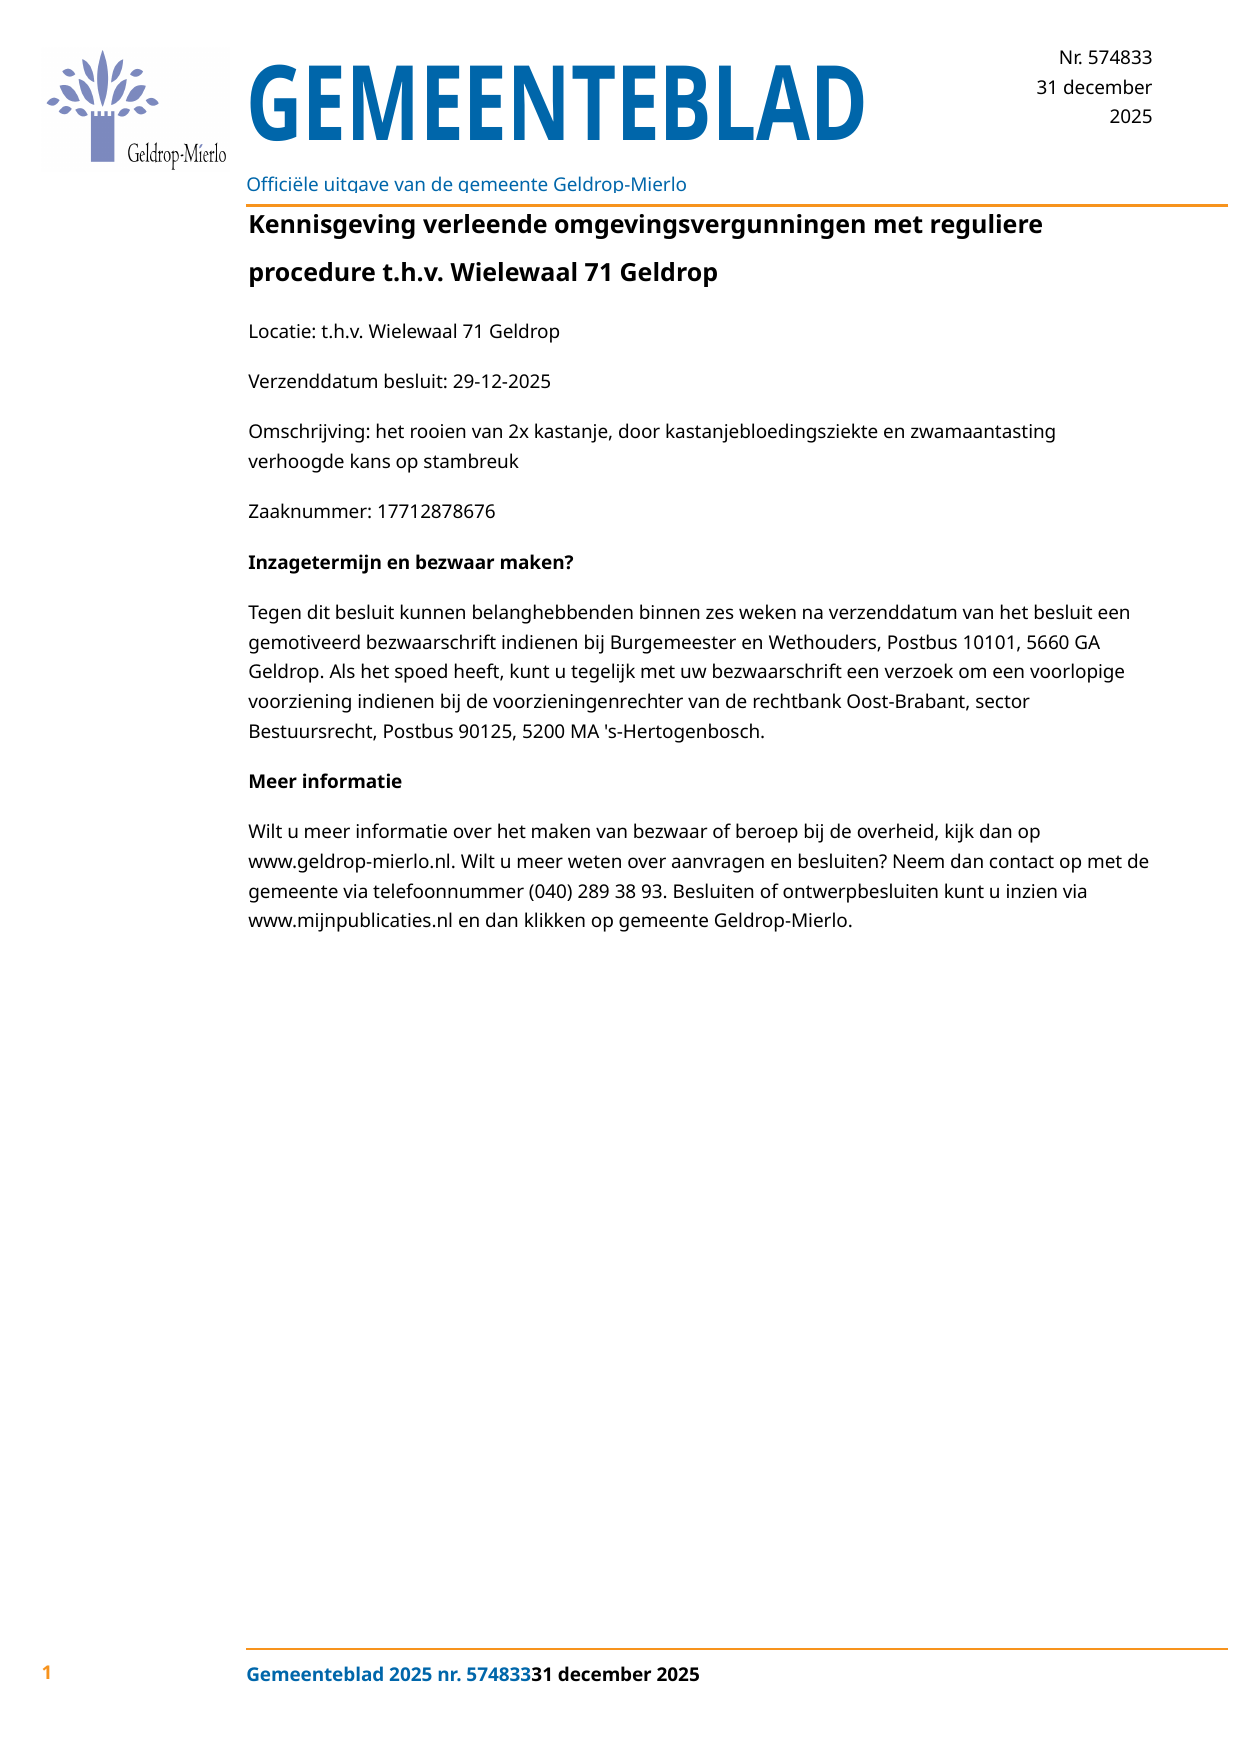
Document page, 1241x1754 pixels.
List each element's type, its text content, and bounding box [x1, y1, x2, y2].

text Zaaknummer: 17712878676 [248, 499, 1152, 524]
picture [41, 47, 231, 172]
text Locatie: t.h.v. Wielewaal 71 Geldrop [248, 318, 1152, 344]
text Wilt u meer informatie over het maken van bezwaar of beroep bij de overheid, kijk dan op www.geldrop-mierlo.nl. Wilt u meer weten over aanvragen en besluiten? Neem dan contact op met de gemeente via telefoonnummer (040) 289 38 93. Besluiten of ontwerpbesluiten kunt u inzien via www.mijnpublicaties.nl en dan klikken op gemeente Geldrop-Mierlo. [248, 819, 1152, 933]
text Meer informatie [248, 768, 1152, 794]
text Tegen dit besluit kunnen belanghebbenden binnen zes weken na verzenddatum van het besluit een gemotiveerd bezwaarschrift indienen bij Burgemeester en Wethouders, Postbus 10101, 5660 GA Geldrop. Als het spoed heeft, kunt u tegelijk met uw bezwaarschrift een verzoek om een voorlopige voorziening indienen bij de voorzieningenrechter van de rechtbank Oost-Brabant, sector Bestuursrecht, Postbus 90125, 5200 MA 's-Hertogenbosch. [248, 599, 1152, 744]
text Inzagetermijn en bezwaar maken? [248, 549, 1152, 575]
text Verzenddatum besluit: 29-12-2025 [248, 368, 1152, 394]
text Kennisgeving verleende omgevingsvergunningen met reguliere procedure t.h.v. Wielewaal 71 Geldrop [248, 207, 1152, 288]
text Omschrijving: het rooien van 2x kastanje, door kastanjebloedingsziekte en zwamaantasting verhoogde kans op stambreuk [248, 419, 1152, 474]
